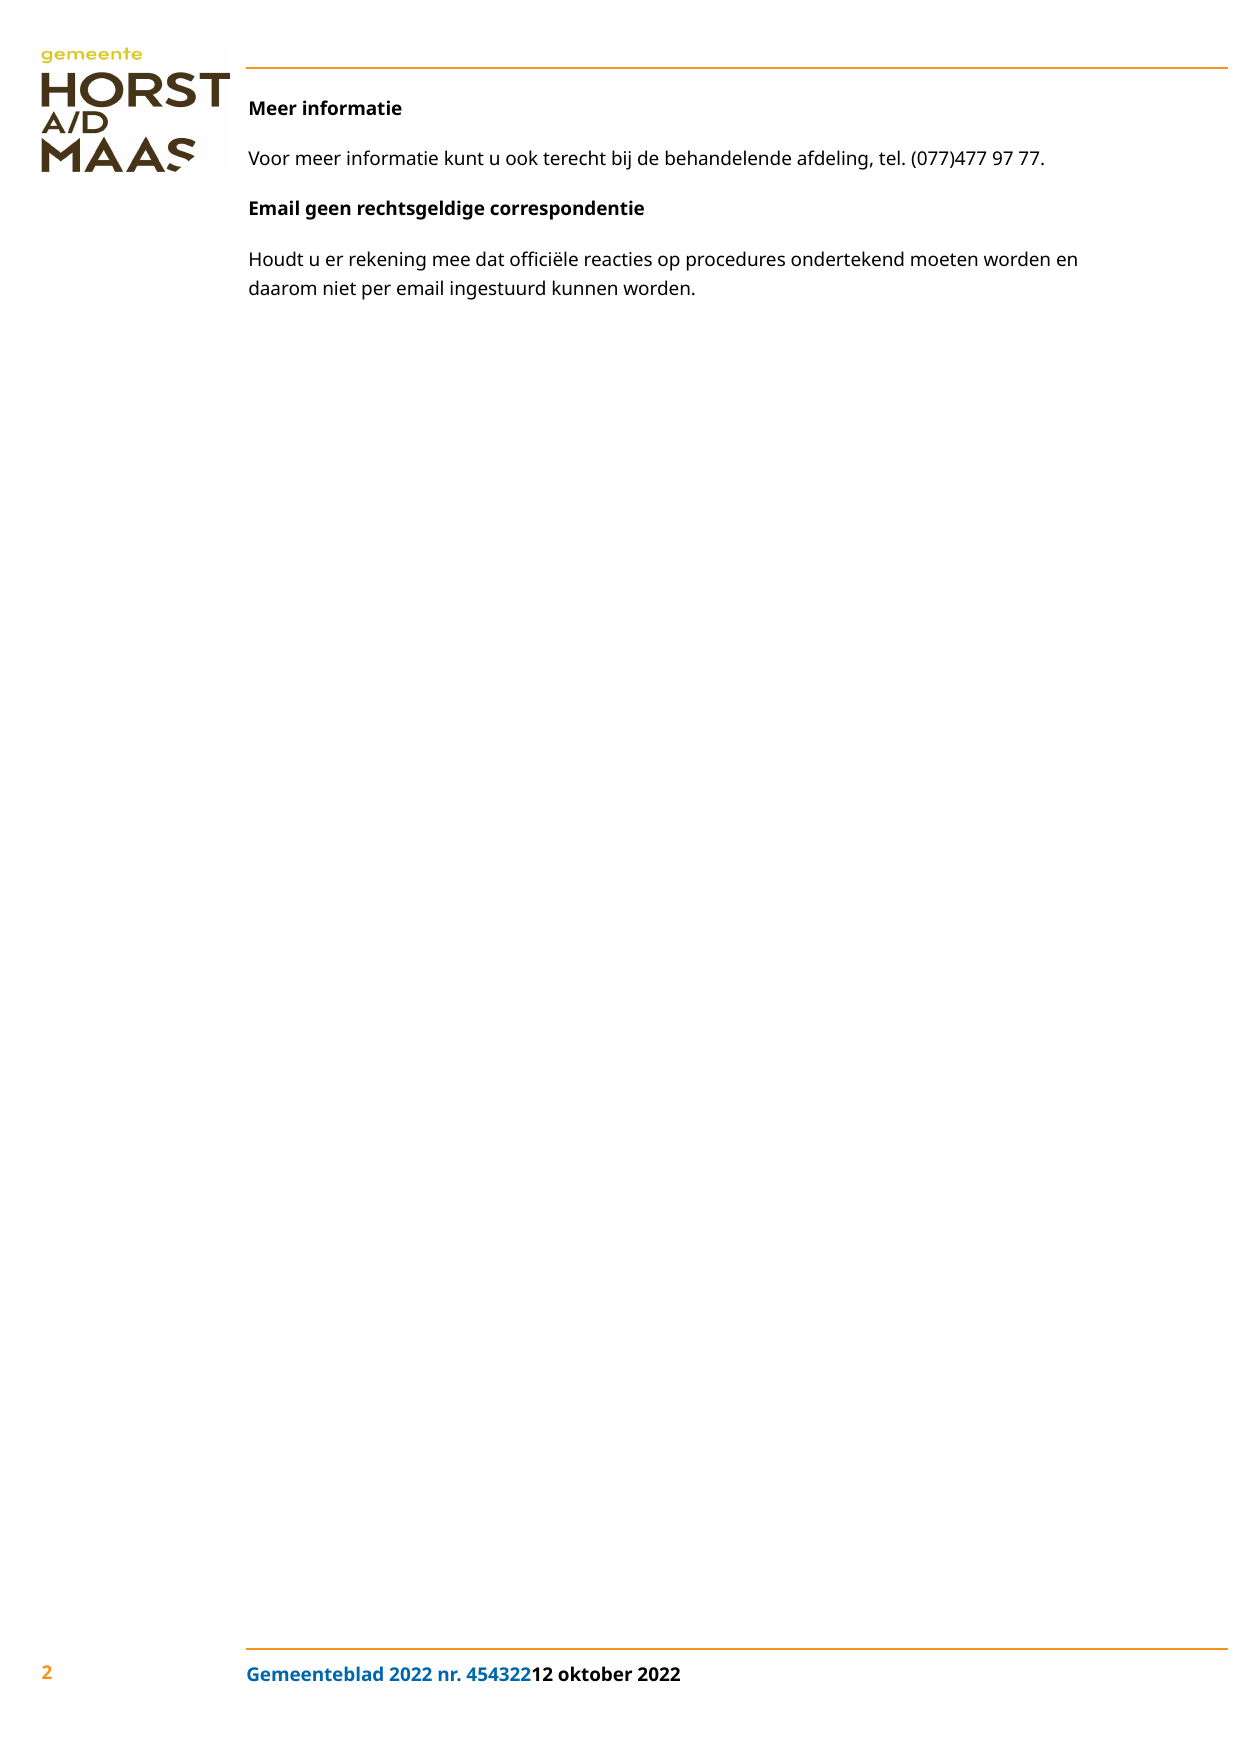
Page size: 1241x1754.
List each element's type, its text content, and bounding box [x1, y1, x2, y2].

text Meer informatie [248, 95, 1152, 121]
text Houdt u er rekening mee dat officiële reacties op procedures ondertekend moeten worden en daarom niet per email ingestuurd kunnen worden. [248, 246, 1152, 301]
text Voor meer informatie kunt u ook terecht bij de behandelende afdeling, tel. (077)477 97 77. [248, 145, 1152, 171]
picture [41, 47, 231, 172]
text Email geen rechtsgeldige correspondentie [248, 196, 1152, 221]
